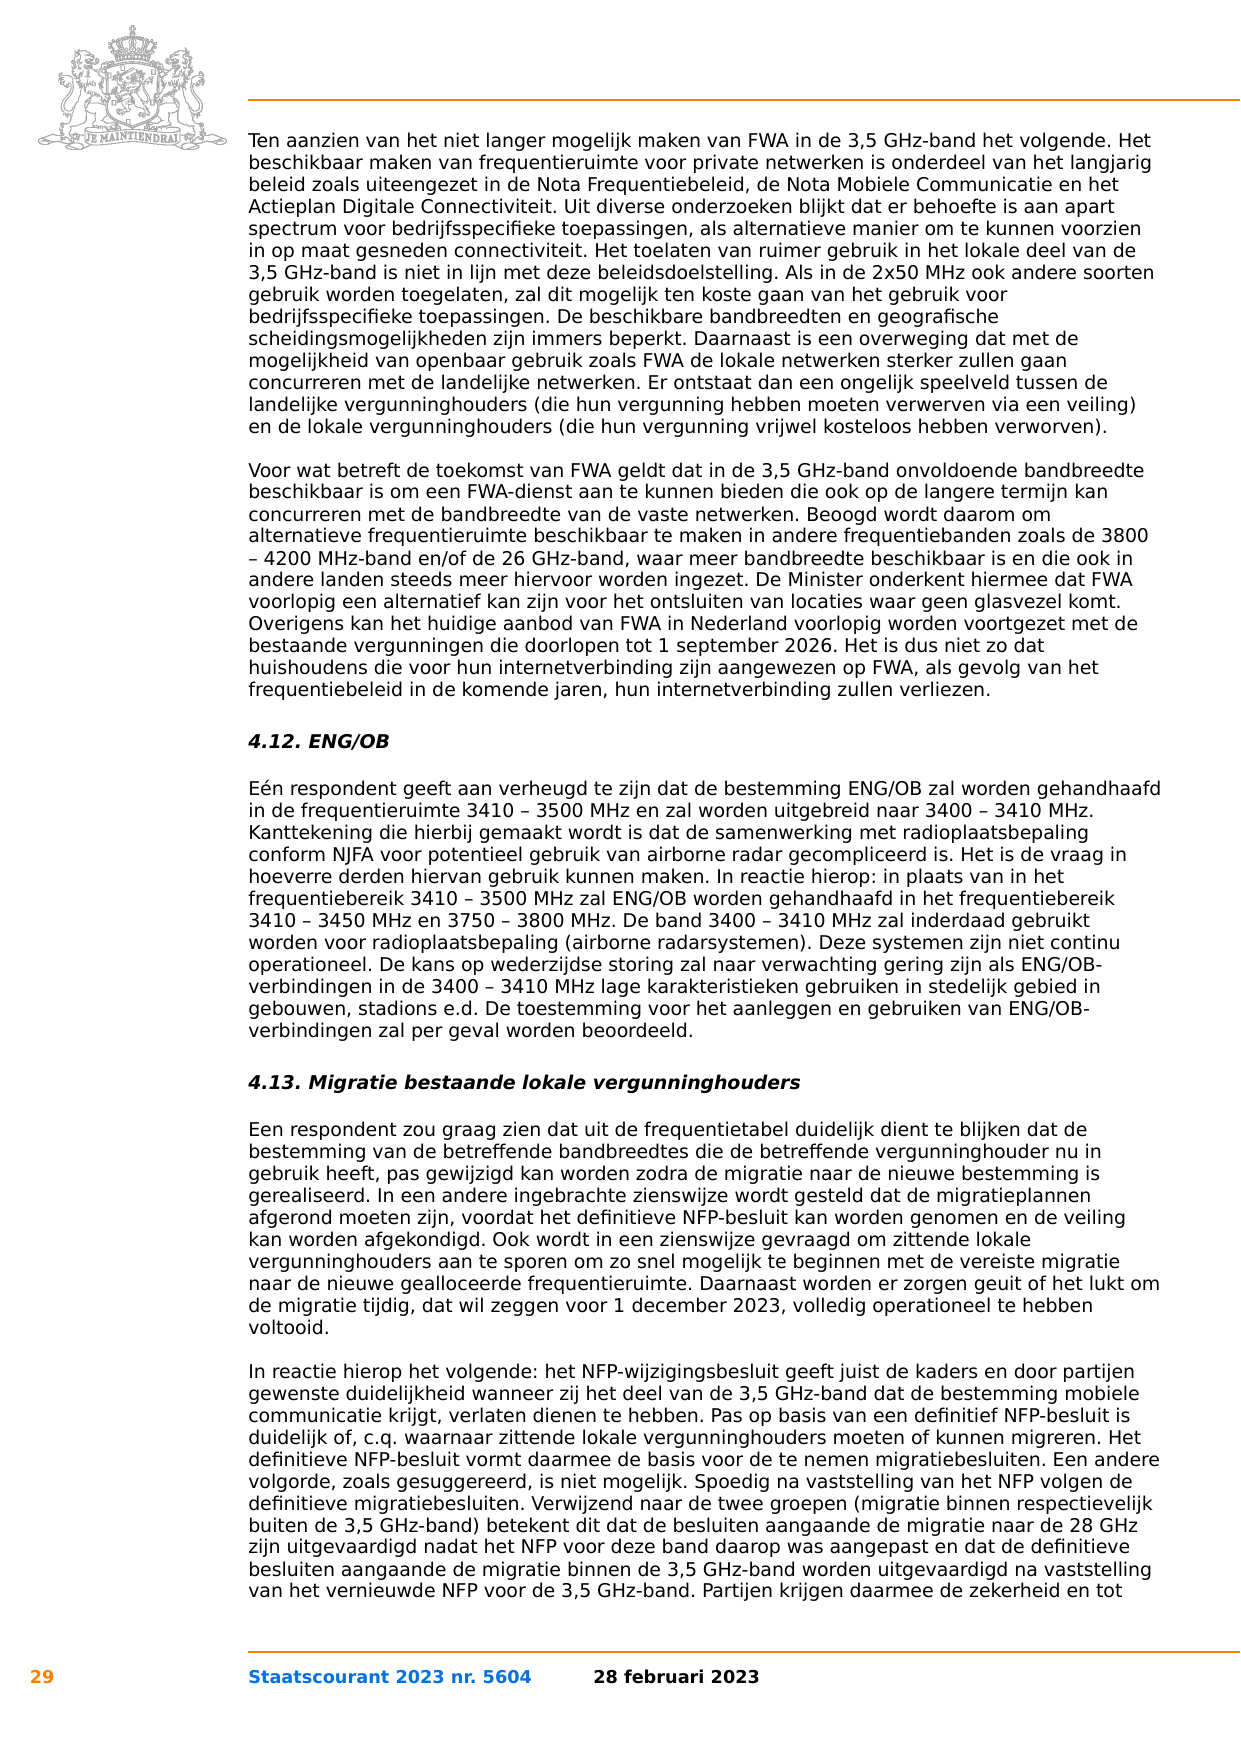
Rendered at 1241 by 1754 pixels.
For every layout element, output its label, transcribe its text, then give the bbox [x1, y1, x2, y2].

subtitle 4.12. ENG/OB [248, 731, 1163, 753]
text Ten aanzien van het niet langer mogelijk maken van FWA in de 3,5 GHz-band het volgende. Het beschikbaar maken van frequentieruimte voor private netwerken is onderdeel van het langjarig beleid zoals uiteengezet in de Nota Frequentiebeleid, de Nota Mobiele Communicatie en het Actieplan Digitale Connectiviteit. Uit diverse onderzoeken blijkt dat er behoefte is aan apart spectrum voor bedrijfsspecifieke toepassingen, als alternatieve manier om te kunnen voorzien in op maat gesneden connectiviteit. Het toelaten van ruimer gebruik in het lokale deel van de 3,5 GHz-band is niet in lijn met deze beleidsdoelstelling. Als in de 2x50 MHz ook andere soorten gebruik worden toegelaten, zal dit mogelijk ten koste gaan van het gebruik voor bedrijfsspecifieke toepassingen. De beschikbare bandbreedten en geografische scheidingsmogelijkheden zijn immers beperkt. Daarnaast is een overweging dat met de mogelijkheid van openbaar gebruik zoals FWA de lokale netwerken sterker zullen gaan concurreren met de landelijke netwerken. Er ontstaat dan een ongelijk speelveld tussen de landelijke vergunninghouders (die hun vergunning hebben moeten verwerven via een veiling) en de lokale vergunninghouders (die hun vergunning vrijwel kosteloos hebben verworven). [248, 130, 1163, 438]
text Eén respondent geeft aan verheugd te zijn dat de bestemming ENG/OB zal worden gehandhaafd in de frequentieruimte 3410 – 3500 MHz en zal worden uitgebreid naar 3400 – 3410 MHz. Kanttekening die hierbij gemaakt wordt is dat de samenwerking met radioplaatsbepaling conform NJFA voor potentieel gebruik van airborne radar gecompliceerd is. Het is de vraag in hoeverre derden hiervan gebruik kunnen maken. In reactie hierop: in plaats van in het frequentiebereik 3410 – 3500 MHz zal ENG/OB worden gehandhaafd in het frequentiebereik 3410 – 3450 MHz en 3750 – 3800 MHz. De band 3400 – 3410 MHz zal inderdaad gebruikt worden voor radioplaatsbepaling (airborne radarsystemen). Deze systemen zijn niet continu operationeel. De kans op wederzijdse storing zal naar verwachting gering zijn als ENG/OB-verbindingen in de 3400 – 3410 MHz lage karakteristieken gebruiken in stedelijk gebied in gebouwen, stadions e.d. De toestemming voor het aanleggen en gebruiken van ENG/OB-verbindingen zal per geval worden beoordeeld. [248, 778, 1163, 1042]
text In reactie hierop het volgende: het NFP-wijzigingsbesluit geeft juist de kaders en door partijen gewenste duidelijkheid wanneer zij het deel van de 3,5 GHz-band dat de bestemming mobiele communicatie krijgt, verlaten dienen te hebben. Pas op basis van een definitief NFP-besluit is duidelijk of, c.q. waarnaar zittende lokale vergunninghouders moeten of kunnen migreren. Het definitieve NFP-besluit vormt daarmee de basis voor de te nemen migratiebesluiten. Een andere volgorde, zoals gesuggereerd, is niet mogelijk. Spoedig na vaststelling van het NFP volgen de definitieve migratiebesluiten. Verwijzend naar de twee groepen (migratie binnen respectievelijk buiten de 3,5 GHz-band) betekent dit dat de besluiten aangaande de migratie naar de 28 GHz zijn uitgevaardigd nadat het NFP voor deze band daarop was aangepast en dat de definitieve besluiten aangaande de migratie binnen de 3,5 GHz-band worden uitgevaardigd na vaststelling van het vernieuwde NFP voor de 3,5 GHz-band. Partijen krijgen daarmee de zekerheid en tot [248, 1361, 1163, 1602]
picture [38, 25, 227, 150]
subtitle 4.13. Migratie bestaande lokale vergunninghouders [248, 1072, 1163, 1094]
text Een respondent zou graag zien dat uit de frequentietabel duidelijk dient te blijken dat de bestemming van de betreffende bandbreedtes die de betreffende vergunninghouder nu in gebruik heeft, pas gewijzigd kan worden zodra de migratie naar de nieuwe bestemming is gerealiseerd. In een andere ingebrachte zienswijze wordt gesteld dat de migratieplannen afgerond moeten zijn, voordat het definitieve NFP-besluit kan worden genomen en de veiling kan worden afgekondigd. Ook wordt in een zienswijze gevraagd om zittende lokale vergunninghouders aan te sporen om zo snel mogelijk te beginnen met de vereiste migratie naar de nieuwe gealloceerde frequentieruimte. Daarnaast worden er zorgen geuit of het lukt om de migratie tijdig, dat wil zeggen voor 1 december 2023, volledig operationeel te hebben voltooid. [248, 1119, 1163, 1339]
text Voor wat betreft de toekomst van FWA geldt dat in de 3,5 GHz-band onvoldoende bandbreedte beschikbaar is om een FWA-dienst aan te kunnen bieden die ook op de langere termijn kan concurreren met de bandbreedte van de vaste netwerken. Beoogd wordt daarom om alternatieve frequentieruimte beschikbaar te maken in andere frequentiebanden zoals de 3800 – 4200 MHz-band en/of de 26 GHz-band, waar meer bandbreedte beschikbaar is en die ook in andere landen steeds meer hiervoor worden ingezet. De Minister onderkent hiermee dat FWA voorlopig een alternatief kan zijn voor het ontsluiten van locaties waar geen glasvezel komt. Overigens kan het huidige aanbod van FWA in Nederland voorlopig worden voortgezet met de bestaande vergunningen die doorlopen tot 1 september 2026. Het is dus niet zo dat huishoudens die voor hun internetverbinding zijn aangewezen op FWA, als gevolg van het frequentiebeleid in de komende jaren, hun internetverbinding zullen verliezen. [248, 459, 1163, 701]
